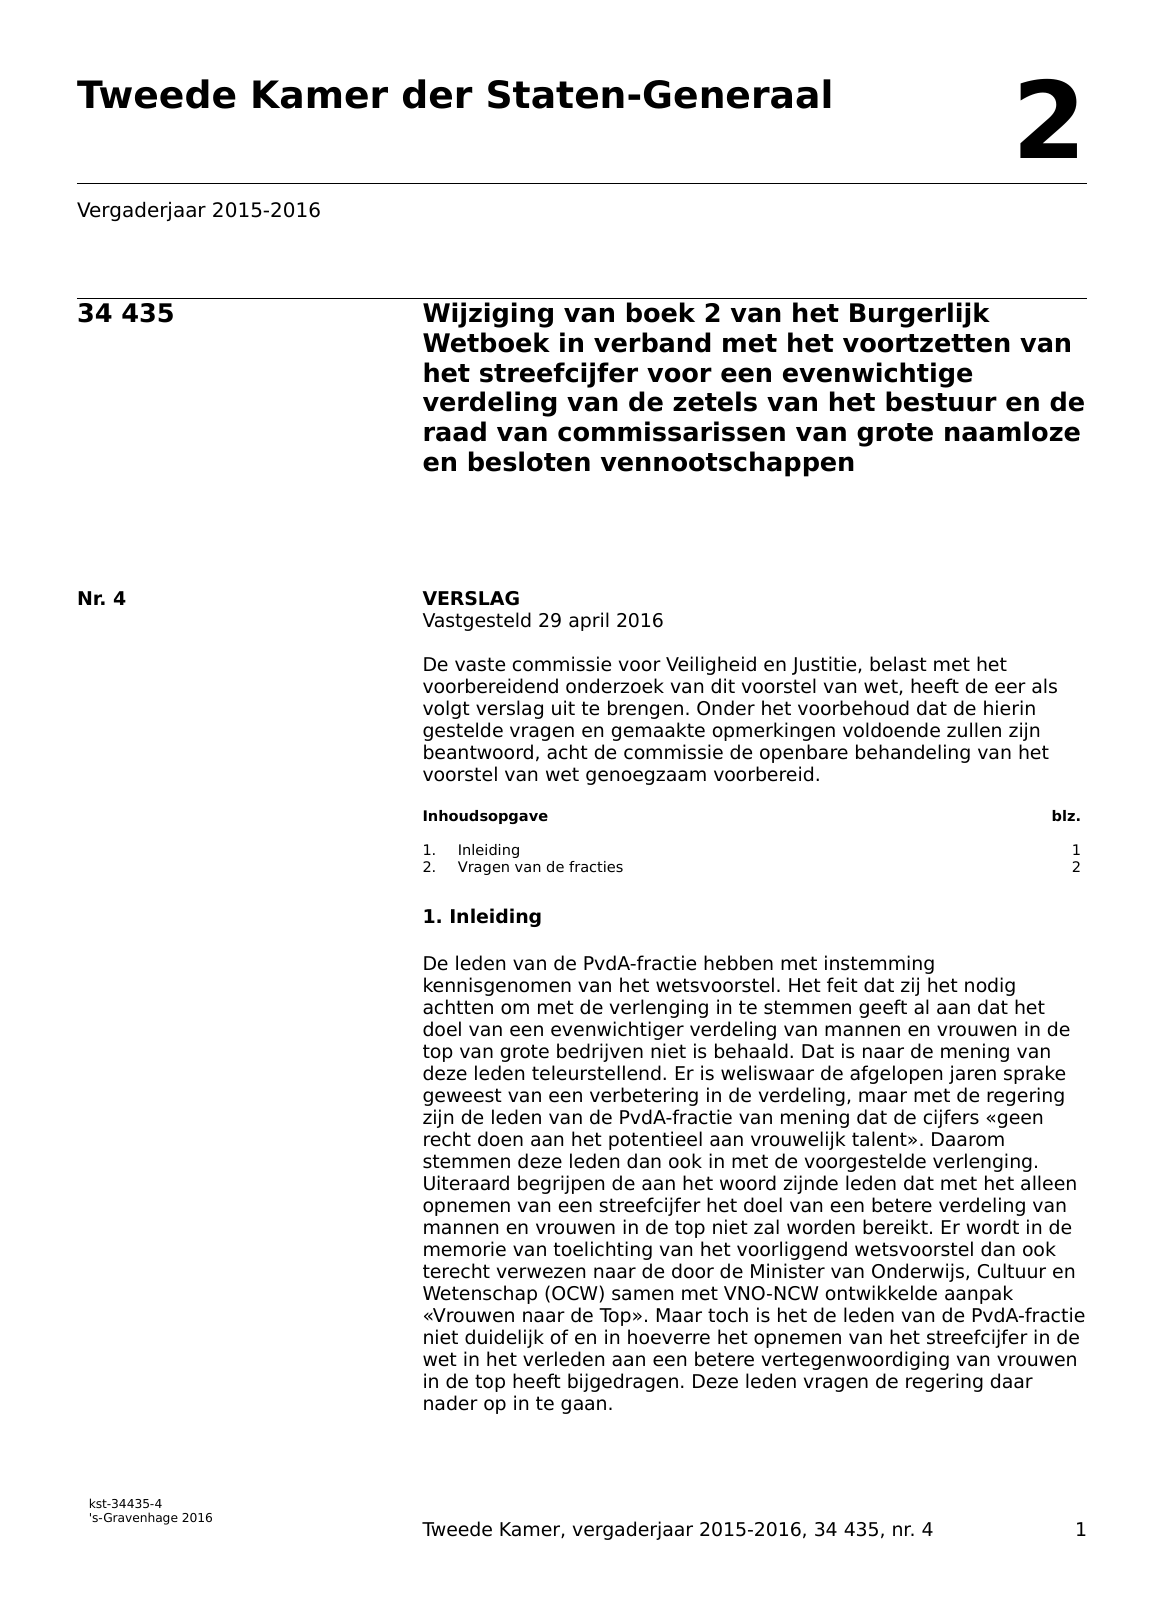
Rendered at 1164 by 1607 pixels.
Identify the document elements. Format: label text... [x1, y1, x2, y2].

text Vastgesteld 29 april 2016 [422, 610, 1087, 632]
table_cell 2. [422, 859, 452, 876]
table_cell [452, 825, 1028, 842]
table_cell Vergaderjaar 2015-2016 [77, 184, 1087, 298]
subtitle 34 435 Wijziging van boek 2 van het Burgerlijk Wetboek in verband met het voortzetten van het streefcijfer voor een evenwichtige verdeling van de zetels van het bestuur en de raad van commissarissen van grote naamloze en besloten vennootschappen [77, 299, 1087, 477]
text kst-34435-4 [88, 1497, 323, 1511]
table_cell [422, 825, 452, 842]
table_cell [1028, 825, 1087, 842]
table_cell 1. [422, 842, 452, 859]
text 's-Gravenhage 2016 [88, 1511, 323, 1525]
table_cell Vragen van de fracties [452, 859, 1028, 876]
table_cell 2 [1028, 859, 1087, 876]
table_header Tweede Kamer der Staten-Generaal [77, 59, 886, 183]
table_header 2 [886, 59, 1087, 183]
table_cell 1 [1028, 842, 1087, 859]
table_header Inhoudsopgave [422, 808, 1028, 825]
table_header blz. [1028, 808, 1087, 825]
text De leden van de PvdA-fractie hebben met instemming kennisgenomen van het wetsvoorstel. Het feit dat zij het nodig achtten om met de verlenging in te stemmen geeft al aan dat het doel van een evenwichtiger verdeling van mannen en vrouwen in de top van grote bedrijven niet is behaald. Dat is naar de mening van deze leden teleurstellend. Er is weliswaar de afgelopen jaren sprake geweest van een verbetering in de verdeling, maar met de regering zijn de leden van de PvdA-fractie van mening dat de cijfers «geen recht doen aan het potentieel aan vrouwelijk talent». Daarom stemmen deze leden dan ook in met de voorgestelde verlenging. Uiteraard begrijpen de aan het woord zijnde leden dat met het alleen opnemen van een streefcijfer het doel van een betere verdeling van mannen en vrouwen in de top niet zal worden bereikt. Er wordt in de memorie van toelichting van het voorliggend wetsvoorstel dan ook terecht verwezen naar de door de Minister van Onderwijs, Cultuur en Wetenschap (OCW) samen met VNO-NCW ontwikkelde aanpak «Vrouwen naar de Top». Maar toch is het de leden van de PvdA-fractie niet duidelijk of en in hoeverre het opnemen van het streefcijfer in de wet in het verleden aan een betere vertegenwoordiging van vrouwen in de top heeft bijgedragen. Deze leden vragen de regering daar nader op in te gaan. [422, 953, 1087, 1414]
subtitle Nr. 4 VERSLAG [77, 588, 1087, 610]
text De vaste commissie voor Veiligheid en Justitie, belast met het voorbereidend onderzoek van dit voorstel van wet, heeft de eer als volgt verslag uit te brengen. Onder het voorbehoud dat de hierin gestelde vragen en gemaakte opmerkingen voldoende zullen zijn beantwoord, acht de commissie de openbare behandeling van het voorstel van wet genoegzaam voorbereid. [422, 654, 1087, 786]
subtitle 1. Inleiding [422, 906, 1087, 928]
table_cell Inleiding [452, 842, 1028, 859]
